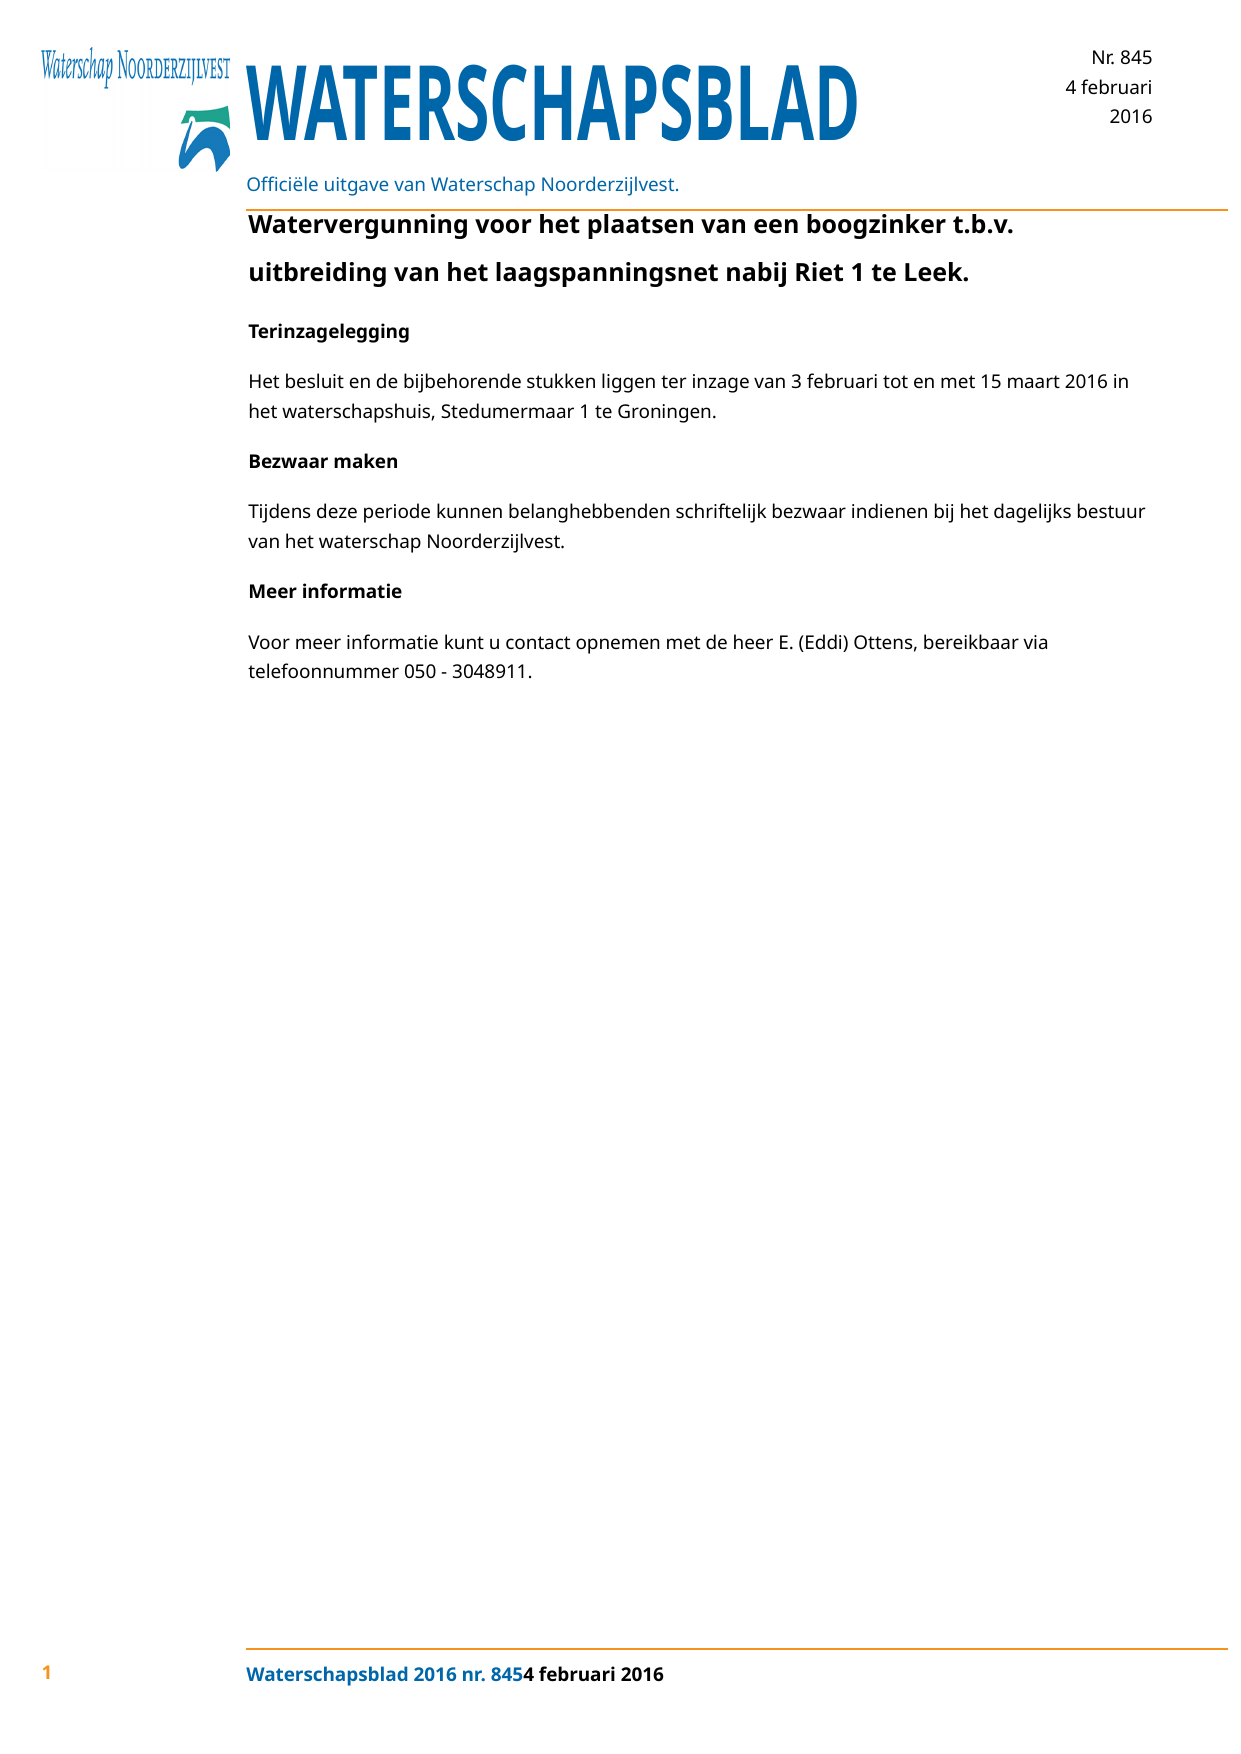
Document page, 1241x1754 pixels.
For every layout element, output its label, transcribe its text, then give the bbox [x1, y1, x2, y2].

text Meer informatie [248, 579, 1152, 604]
text Watervergunning voor het plaatsen van een boogzinker t.b.v. uitbreiding van het laagspanningsnet nabij Riet 1 te Leek. [248, 211, 1152, 288]
text Tijdens deze periode kunnen belanghebbenden schriftelijk bezwaar indienen bij het dagelijks bestuur van het waterschap Noorderzijlvest. [248, 499, 1152, 554]
text Voor meer informatie kunt u contact opnemen met de heer E. (Eddi) Ottens, bereikbaar via telefoonnummer 050 - 3048911. [248, 629, 1152, 684]
text Het besluit en de bijbehorende stukken liggen ter inzage van 3 februari tot en met 15 maart 2016 in het waterschapshuis, Stedumermaar 1 te Groningen. [248, 368, 1152, 424]
text Bezwaar maken [248, 448, 1152, 474]
picture [41, 47, 231, 172]
text Terinzagelegging [248, 318, 1152, 344]
